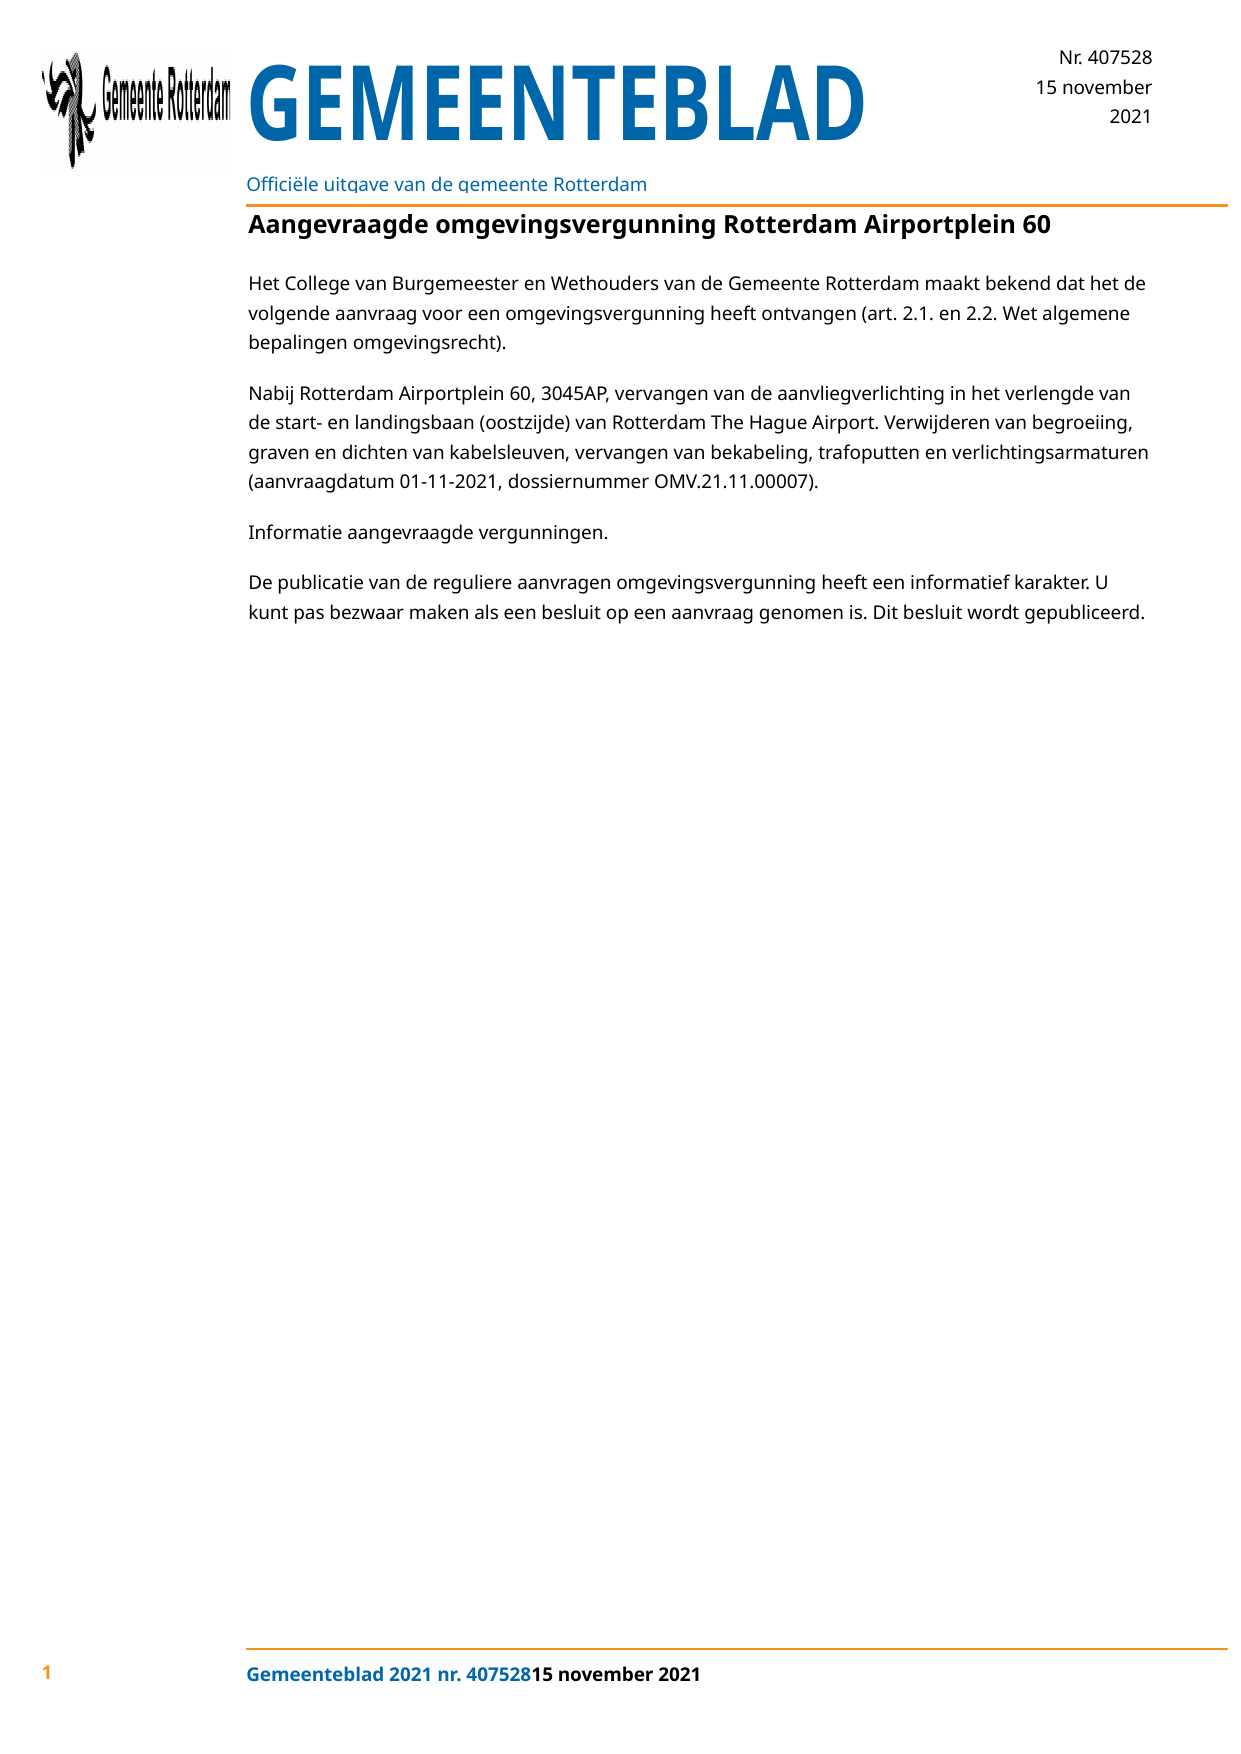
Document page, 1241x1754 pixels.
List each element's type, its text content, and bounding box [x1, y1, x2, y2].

text Aangevraagde omgevingsvergunning Rotterdam Airportplein 60 [248, 207, 1152, 241]
text Informatie aangevraagde vergunningen. [248, 519, 1152, 545]
text De publicatie van de reguliere aanvragen omgevingsvergunning heeft een informatief karakter. U kunt pas bezwaar maken als een besluit op een aanvraag genomen is. Dit besluit wordt gepubliceerd. [248, 569, 1152, 625]
picture [41, 47, 231, 172]
text Het College van Burgemeester en Wethouders van de Gemeente Rotterdam maakt bekend dat het de volgende aanvraag voor een omgevingsvergunning heeft ontvangen (art. 2.1. en 2.2. Wet algemene bepalingen omgevingsrecht). [248, 270, 1152, 355]
text Nabij Rotterdam Airportplein 60, 3045AP, vervangen van de aanvliegverlichting in het verlengde van de start- en landingsbaan (oostzijde) van Rotterdam The Hague Airport. Verwijderen van begroeiing, graven en dichten van kabelsleuven, vervangen van bekabeling, trafoputten en verlichtingsarmaturen (aanvraagdatum 01-11-2021, dossiernummer OMV.21.11.00007). [248, 380, 1152, 494]
